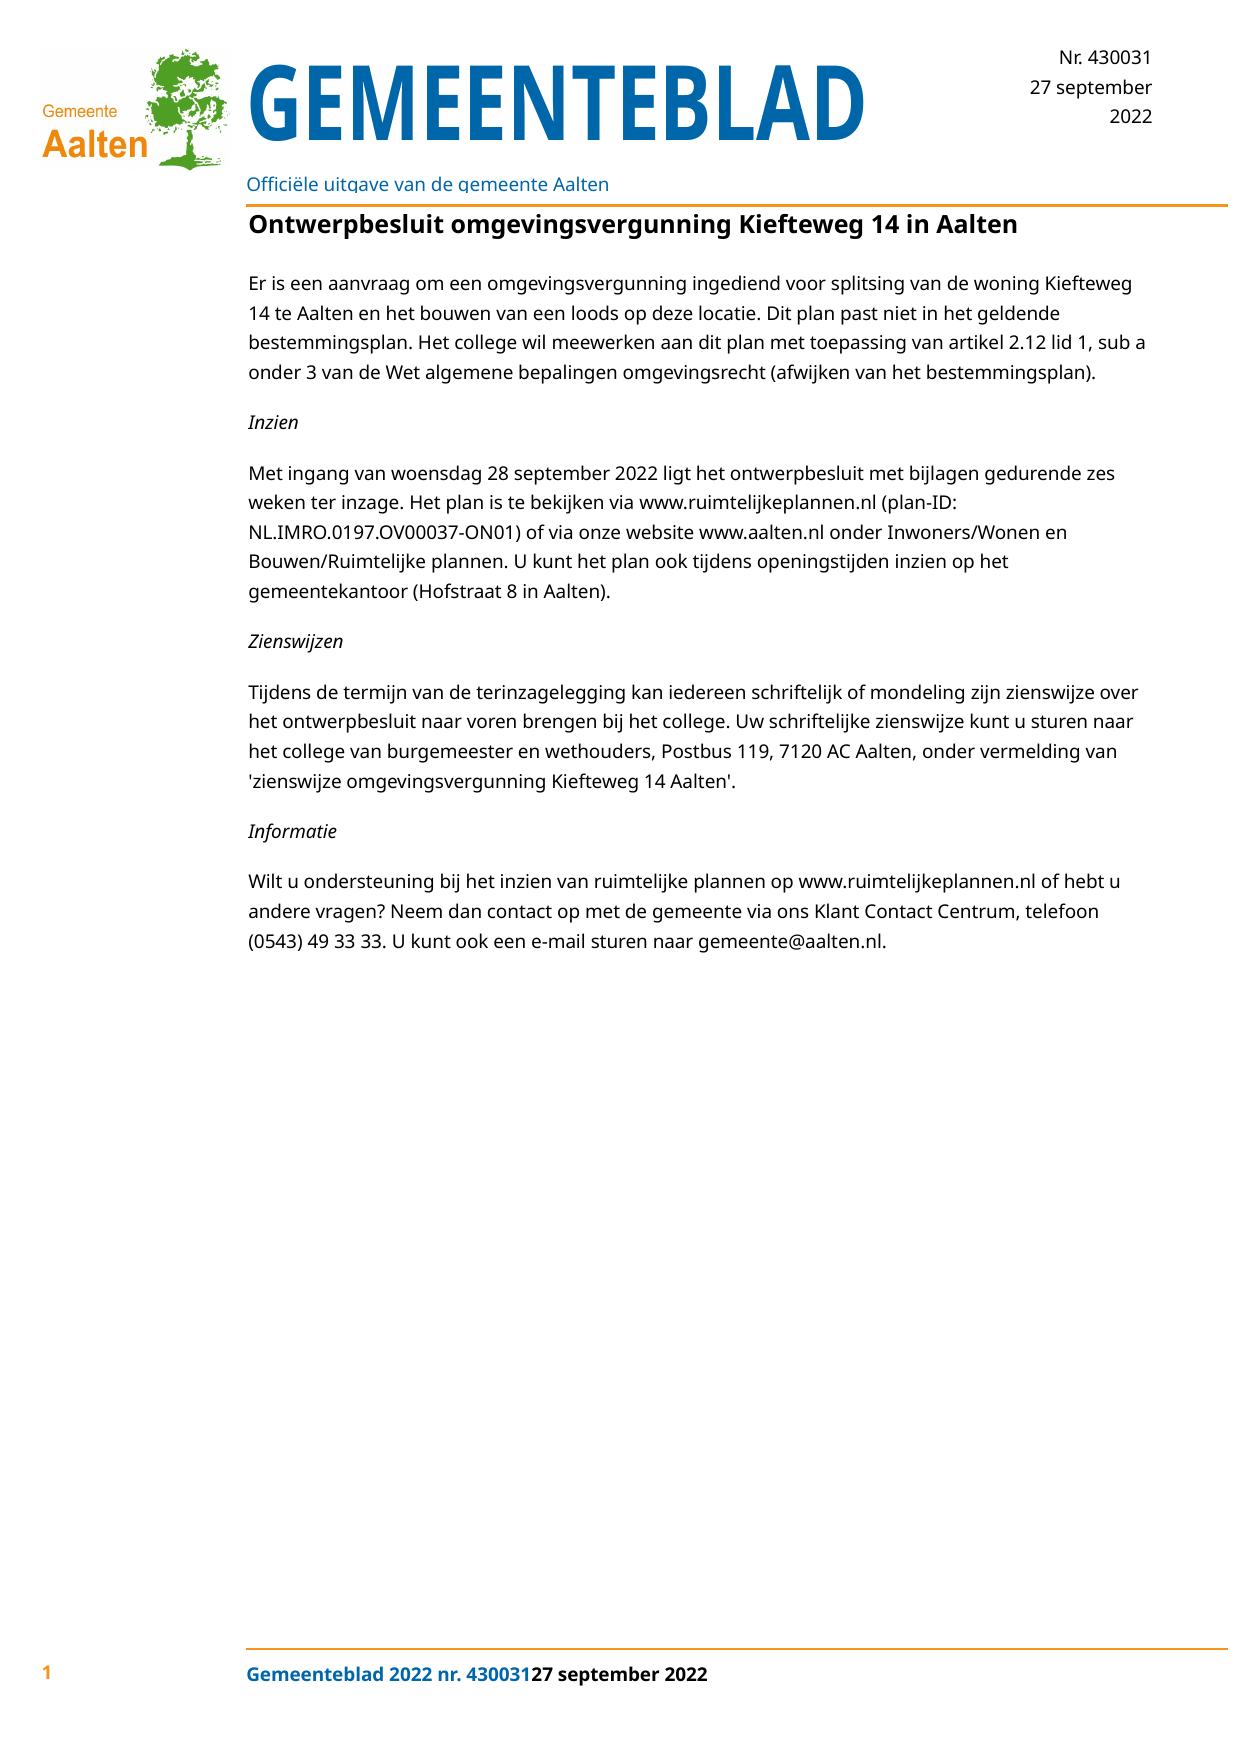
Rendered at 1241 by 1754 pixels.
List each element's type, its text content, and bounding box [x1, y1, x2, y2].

picture [41, 47, 231, 172]
text Er is een aanvraag om een omgevingsvergunning ingediend voor splitsing van de woning Kiefteweg 14 te Aalten en het bouwen van een loods op deze locatie. Dit plan past niet in het geldende bestemmingsplan. Het college wil meewerken aan dit plan met toepassing van artikel 2.12 lid 1, sub a onder 3 van de Wet algemene bepalingen omgevingsrecht (afwijken van het bestemmingsplan). [248, 270, 1152, 385]
text Zienswijzen [248, 629, 1152, 654]
text Wilt u ondersteuning bij het inzien van ruimtelijke plannen op www.ruimtelijkeplannen.nl of hebt u andere vragen? Neem dan contact op met de gemeente via ons Klant Contact Centrum, telefoon (0543) 49 33 33. U kunt ook een e-mail sturen naar gemeente@aalten.nl. [248, 869, 1152, 953]
text Met ingang van woensdag 28 september 2022 ligt het ontwerpbesluit met bijlagen gedurende zes weken ter inzage. Het plan is te bekijken via www.ruimtelijkeplannen.nl (plan-ID: NL.IMRO.0197.OV00037-ON01) of via onze website www.aalten.nl onder Inwoners/Wonen en Bouwen/Ruimtelijke plannen. U kunt het plan ook tijdens openingstijden inzien op het gemeentekantoor (Hofstraat 8 in Aalten). [248, 460, 1152, 604]
text Ontwerpbesluit omgevingsvergunning Kiefteweg 14 in Aalten [248, 207, 1152, 241]
text Informatie [248, 818, 1152, 844]
text Inzien [248, 409, 1152, 435]
text Tijdens de termijn van de terinzagelegging kan iedereen schriftelijk of mondeling zijn zienswijze over het ontwerpbesluit naar voren brengen bij het college. Uw schriftelijke zienswijze kunt u sturen naar het college van burgemeester en wethouders, Postbus 119, 7120 AC Aalten, onder vermelding van 'zienswijze omgevingsvergunning Kiefteweg 14 Aalten'. [248, 679, 1152, 793]
